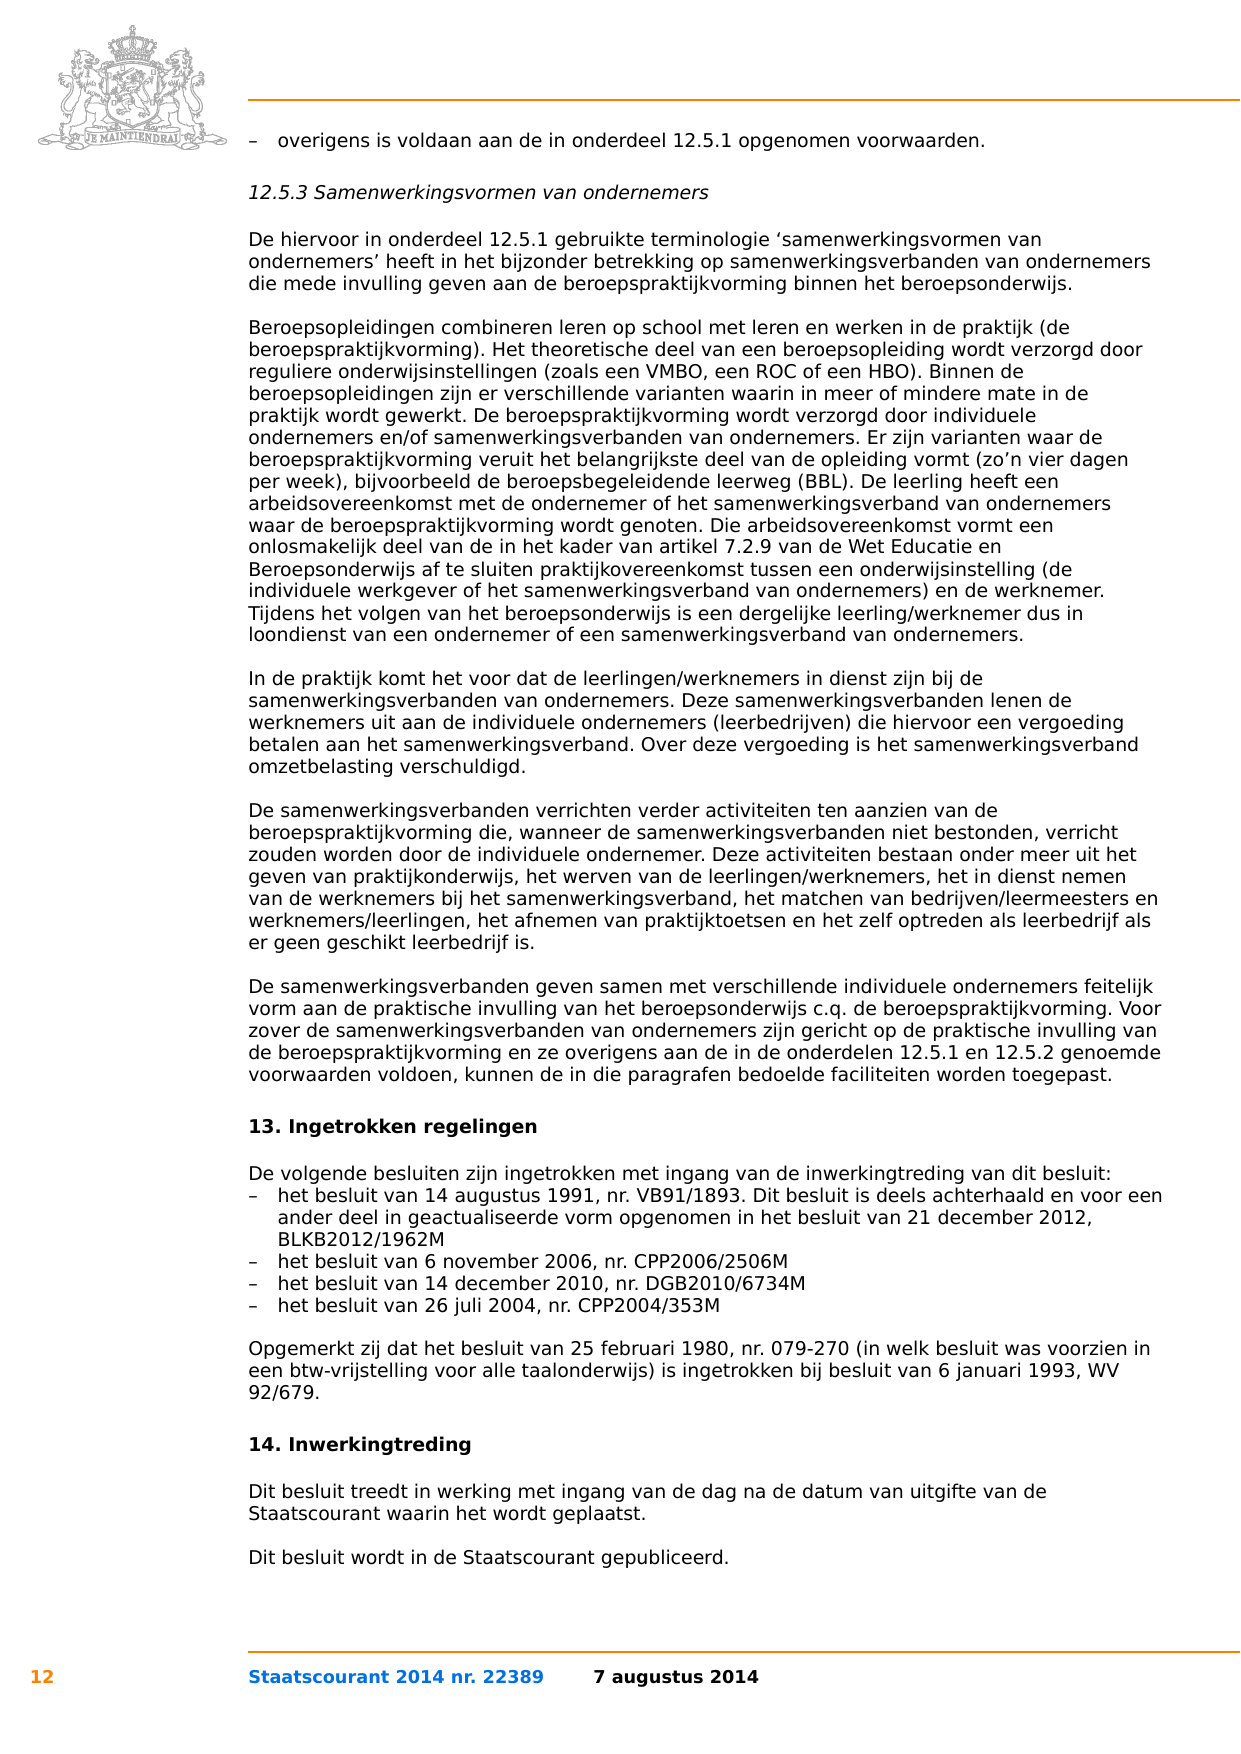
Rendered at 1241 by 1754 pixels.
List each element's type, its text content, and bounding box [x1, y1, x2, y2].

text – het besluit van 14 augustus 1991, nr. VB91/1893. Dit besluit is deels achterhaald en voor een ander deel in geactualiseerde vorm opgenomen in het besluit van 21 december 2012, BLKB2012/1962M [248, 1184, 1163, 1251]
text Beroepsopleidingen combineren leren op school met leren en werken in de praktijk (de beroepspraktijkvorming). Het theoretische deel van een beroepsopleiding wordt verzorgd door reguliere onderwijsinstellingen (zoals een VMBO, een ROC of een HBO). Binnen de beroepsopleidingen zijn er verschillende varianten waarin in meer of mindere mate in de praktijk wordt gewerkt. De beroepspraktijkvorming wordt verzorgd door individuele ondernemers en/of samenwerkingsverbanden van ondernemers. Er zijn varianten waar de beroepspraktijkvorming veruit het belangrijkste deel van de opleiding vormt (zo’n vier dagen per week), bijvoorbeeld de beroepsbegeleidende leerweg (BBL). De leerling heeft een arbeidsovereenkomst met de ondernemer of het samenwerkingsverband van ondernemers waar de beroepspraktijkvorming wordt genoten. Die arbeidsovereenkomst vormt een onlosmakelijk deel van de in het kader van artikel 7.2.9 van de Wet Educatie en Beroepsonderwijs af te sluiten praktijkovereenkomst tussen een onderwijsinstelling (de individuele werkgever of het samenwerkingsverband van ondernemers) en de werknemer. Tijdens het volgen van het beroepsonderwijs is een dergelijke leerling/werknemer dus in loondienst van een ondernemer of een samenwerkingsverband van ondernemers. [248, 317, 1163, 646]
picture [38, 25, 227, 150]
text – het besluit van 6 november 2006, nr. CPP2006/2506M [248, 1251, 1163, 1272]
text – het besluit van 26 juli 2004, nr. CPP2004/353M [248, 1294, 1163, 1316]
text Opgemerkt zij dat het besluit van 25 februari 1980, nr. 079-270 (in welk besluit was voorzien in een btw-vrijstelling voor alle taalonderwijs) is ingetrokken bij besluit van 6 januari 1993, WV 92/679. [248, 1338, 1163, 1404]
text Dit besluit wordt in de Staatscourant gepubliceerd. [248, 1547, 1163, 1569]
text In de praktijk komt het voor dat de leerlingen/werknemers in dienst zijn bij de samenwerkingsverbanden van ondernemers. Deze samenwerkingsverbanden lenen de werknemers uit aan de individuele ondernemers (leerbedrijven) die hiervoor een vergoeding betalen aan het samenwerkingsverband. Over deze vergoeding is het samenwerkingsverband omzetbelasting verschuldigd. [248, 668, 1163, 778]
text De samenwerkingsverbanden verrichten verder activiteiten ten aanzien van de beroepspraktijkvorming die, wanneer de samenwerkingsverbanden niet bestonden, verricht zouden worden door de individuele ondernemer. Deze activiteiten bestaan onder meer uit het geven van praktijkonderwijs, het werven van de leerlingen/werknemers, het in dienst nemen van de werknemers bij het samenwerkingsverband, het matchen van bedrijven/leermeesters en werknemers/leerlingen, het afnemen van praktijktoetsen en het zelf optreden als leerbedrijf als er geen geschikt leerbedrijf is. [248, 800, 1163, 954]
subtitle 12.5.3 Samenwerkingsvormen van ondernemers [248, 182, 1163, 204]
subtitle 13. Ingetrokken regelingen [248, 1116, 1163, 1138]
subtitle 14. Inwerkingtreding [248, 1434, 1163, 1456]
text Dit besluit treedt in werking met ingang van de dag na de datum van uitgifte van de Staatscourant waarin het wordt geplaatst. [248, 1481, 1163, 1525]
text De volgende besluiten zijn ingetrokken met ingang van de inwerkingtreding van dit besluit: [248, 1163, 1163, 1184]
text – het besluit van 14 december 2010, nr. DGB2010/6734M [248, 1272, 1163, 1294]
text De hiervoor in onderdeel 12.5.1 gebruikte terminologie ‘samenwerkingsvormen van ondernemers’ heeft in het bijzonder betrekking op samenwerkingsverbanden van ondernemers die mede invulling geven aan de beroepspraktijkvorming binnen het beroepsonderwijs. [248, 229, 1163, 295]
text De samenwerkingsverbanden geven samen met verschillende individuele ondernemers feitelijk vorm aan de praktische invulling van het beroepsonderwijs c.q. de beroepspraktijkvorming. Voor zover de samenwerkingsverbanden van ondernemers zijn gericht op de praktische invulling van de beroepspraktijkvorming en ze overigens aan de in de onderdelen 12.5.1 en 12.5.2 genoemde voorwaarden voldoen, kunnen de in die paragrafen bedoelde faciliteiten worden toegepast. [248, 976, 1163, 1086]
text – overigens is voldaan aan de in onderdeel 12.5.1 opgenomen voorwaarden. [248, 130, 1163, 152]
